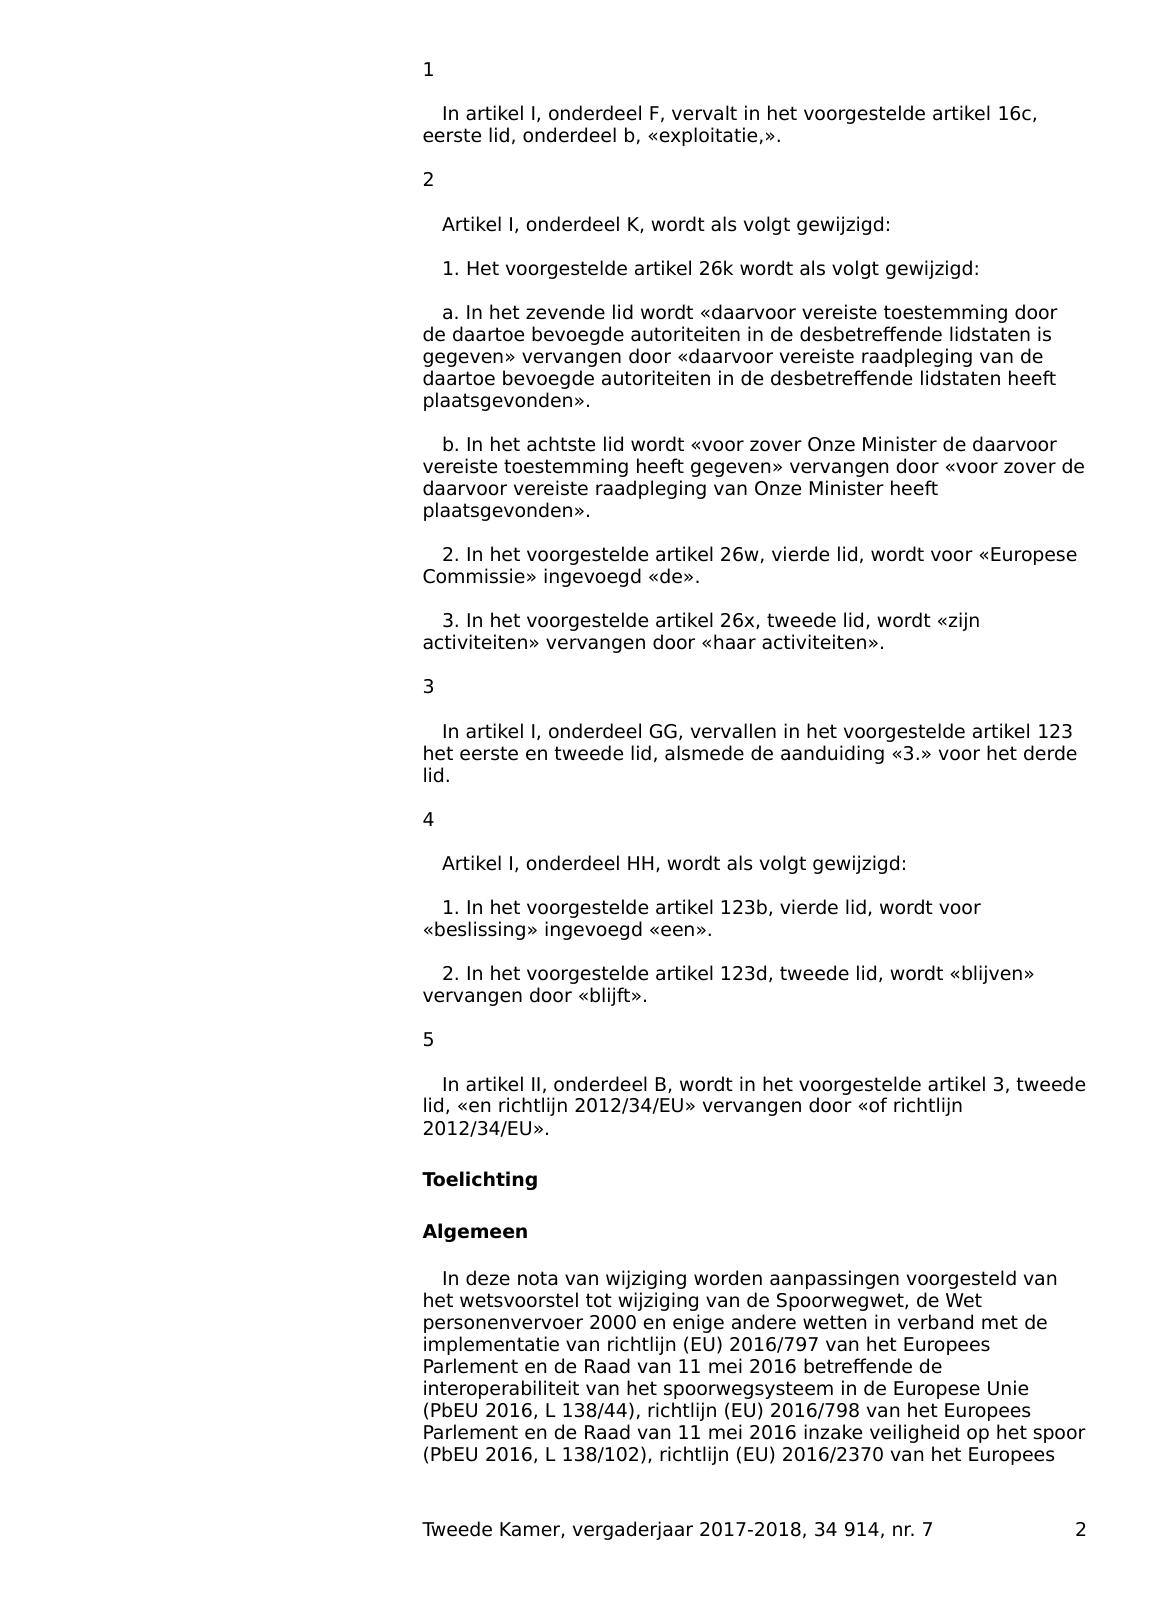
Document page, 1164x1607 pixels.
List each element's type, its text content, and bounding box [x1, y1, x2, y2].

text 1. Het voorgestelde artikel 26k wordt als volgt gewijzigd: [422, 258, 1087, 280]
subtitle 2 [422, 169, 1087, 191]
text In artikel I, onderdeel F, vervalt in het voorgestelde artikel 16c, eerste lid, onderdeel b, «exploitatie,». [422, 103, 1087, 147]
text In deze nota van wijziging worden aanpassingen voorgesteld van het wetsvoorstel tot wijziging van de Spoorwegwet, de Wet personenvervoer 2000 en enige andere wetten in verband met de implementatie van richtlijn (EU) 2016/797 van het Europees Parlement en de Raad van 11 mei 2016 betreffende de interoperabiliteit van het spoorwegsysteem in de Europese Unie (PbEU 2016, L 138/44), richtlijn (EU) 2016/798 van het Europees Parlement en de Raad van 11 mei 2016 inzake veiligheid op het spoor (PbEU 2016, L 138/102), richtlijn (EU) 2016/2370 van het Europees [422, 1268, 1087, 1466]
text 2. In het voorgestelde artikel 26w, vierde lid, wordt voor «Europese Commissie» ingevoegd «de». [422, 544, 1087, 588]
text Artikel I, onderdeel K, wordt als volgt gewijzigd: [422, 213, 1087, 236]
subtitle 1 [422, 59, 1087, 81]
text In artikel II, onderdeel B, wordt in het voorgestelde artikel 3, tweede lid, «en richtlijn 2012/34/EU» vervangen door «of richtlijn 2012/34/EU». [422, 1073, 1087, 1139]
subtitle Algemeen [422, 1221, 1087, 1243]
subtitle 5 [422, 1029, 1087, 1051]
text 3. In het voorgestelde artikel 26x, tweede lid, wordt «zijn activiteiten» vervangen door «haar activiteiten». [422, 610, 1087, 654]
subtitle 4 [422, 809, 1087, 831]
subtitle Toelichting [422, 1169, 1087, 1191]
text Artikel I, onderdeel HH, wordt als volgt gewijzigd: [422, 853, 1087, 875]
text a. In het zevende lid wordt «daarvoor vereiste toestemming door de daartoe bevoegde autoriteiten in de desbetreffende lidstaten is gegeven» vervangen door «daarvoor vereiste raadpleging van de daartoe bevoegde autoriteiten in de desbetreffende lidstaten heeft plaatsgevonden». [422, 302, 1087, 412]
text 1. In het voorgestelde artikel 123b, vierde lid, wordt voor «beslissing» ingevoegd «een». [422, 897, 1087, 941]
text In artikel I, onderdeel GG, vervallen in het voorgestelde artikel 123 het eerste en tweede lid, alsmede de aanduiding «3.» voor het derde lid. [422, 721, 1087, 786]
text b. In het achtste lid wordt «voor zover Onze Minister de daarvoor vereiste toestemming heeft gegeven» vervangen door «voor zover de daarvoor vereiste raadpleging van Onze Minister heeft plaatsgevonden». [422, 434, 1087, 522]
text 2. In het voorgestelde artikel 123d, tweede lid, wordt «blijven» vervangen door «blijft». [422, 963, 1087, 1007]
subtitle 3 [422, 676, 1087, 698]
